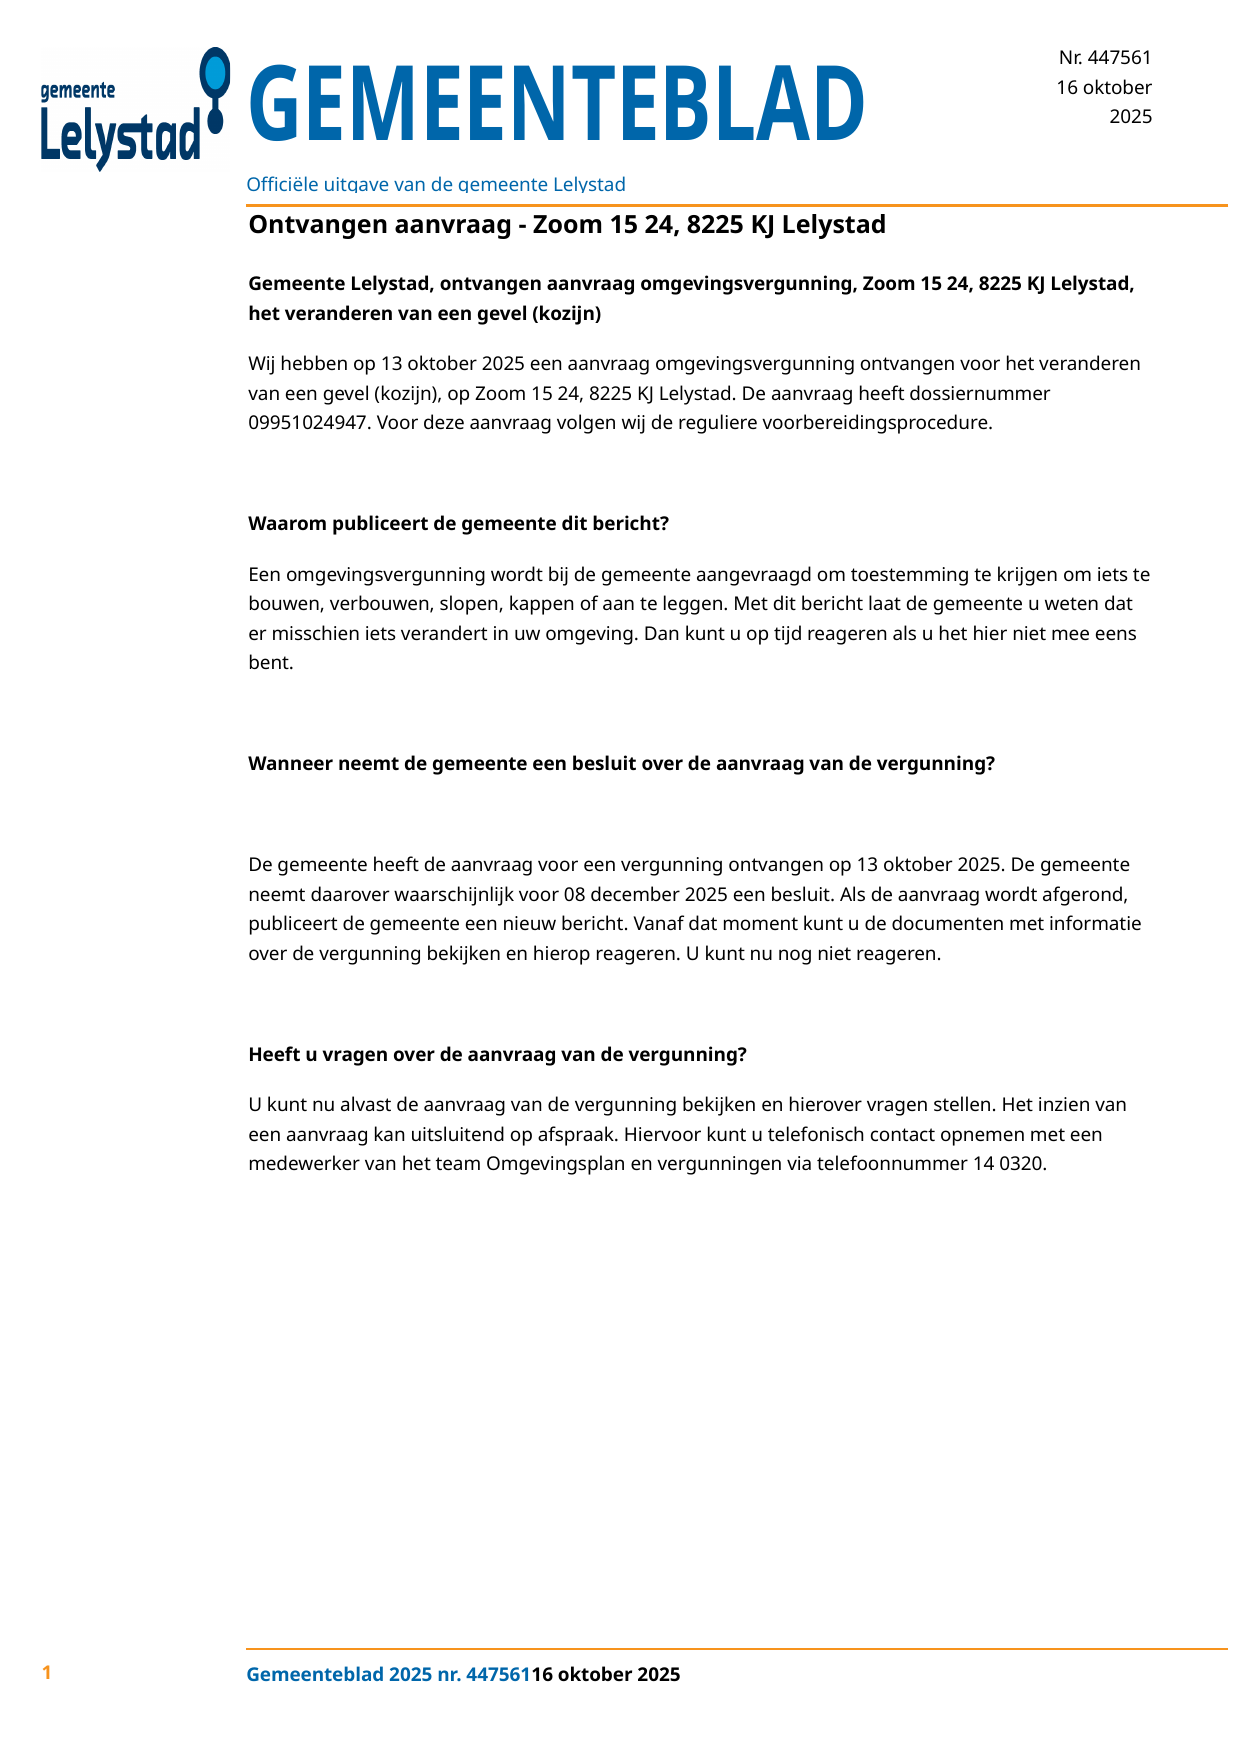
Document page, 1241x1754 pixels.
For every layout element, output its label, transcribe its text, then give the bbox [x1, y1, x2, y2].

text Ontvangen aanvraag - Zoom 15 24, 8225 KJ Lelystad [248, 207, 1152, 241]
text Een omgevingsvergunning wordt bij de gemeente aangevraagd om toestemming te krijgen om iets te bouwen, verbouwen, slopen, kappen of aan te leggen. Met dit bericht laat de gemeente u weten dat er misschien iets verandert in uw omgeving. Dan kunt u op tijd reageren als u het hier niet mee eens bent. [248, 561, 1152, 675]
text Wanneer neemt de gemeente een besluit over de aanvraag van de vergunning? [248, 750, 1152, 776]
text U kunt nu alvast de aanvraag van de vergunning bekijken en hierover vragen stellen. Het inzien van een aanvraag kan uitsluitend op afspraak. Hiervoor kunt u telefonisch contact opnemen met een medewerker van het team Omgevingsplan en vergunningen via telefoonnummer 14 0320. [248, 1091, 1152, 1176]
picture [41, 47, 231, 172]
text Waarom publiceert de gemeente dit bericht? [248, 510, 1152, 536]
text De gemeente heeft de aanvraag voor een vergunning ontvangen op 13 oktober 2025. De gemeente neemt daarover waarschijnlijk voor 08 december 2025 een besluit. Als de aanvraag wordt afgerond, publiceert de gemeente een nieuw bericht. Vanaf dat moment kunt u de documenten met informatie over de vergunning bekijken en hierop reageren. U kunt nu nog niet reageren. [248, 851, 1152, 966]
text Gemeente Lelystad, ontvangen aanvraag omgevingsvergunning, Zoom 15 24, 8225 KJ Lelystad, het veranderen van een gevel (kozijn) [248, 270, 1152, 326]
text Wij hebben op 13 oktober 2025 een aanvraag omgevingsvergunning ontvangen voor het veranderen van een gevel (kozijn), op Zoom 15 24, 8225 KJ Lelystad. De aanvraag heeft dossiernummer 09951024947. Voor deze aanvraag volgen wij de reguliere voorbereidingsprocedure. [248, 350, 1152, 435]
text Heeft u vragen over de aanvraag van de vergunning? [248, 1041, 1152, 1066]
